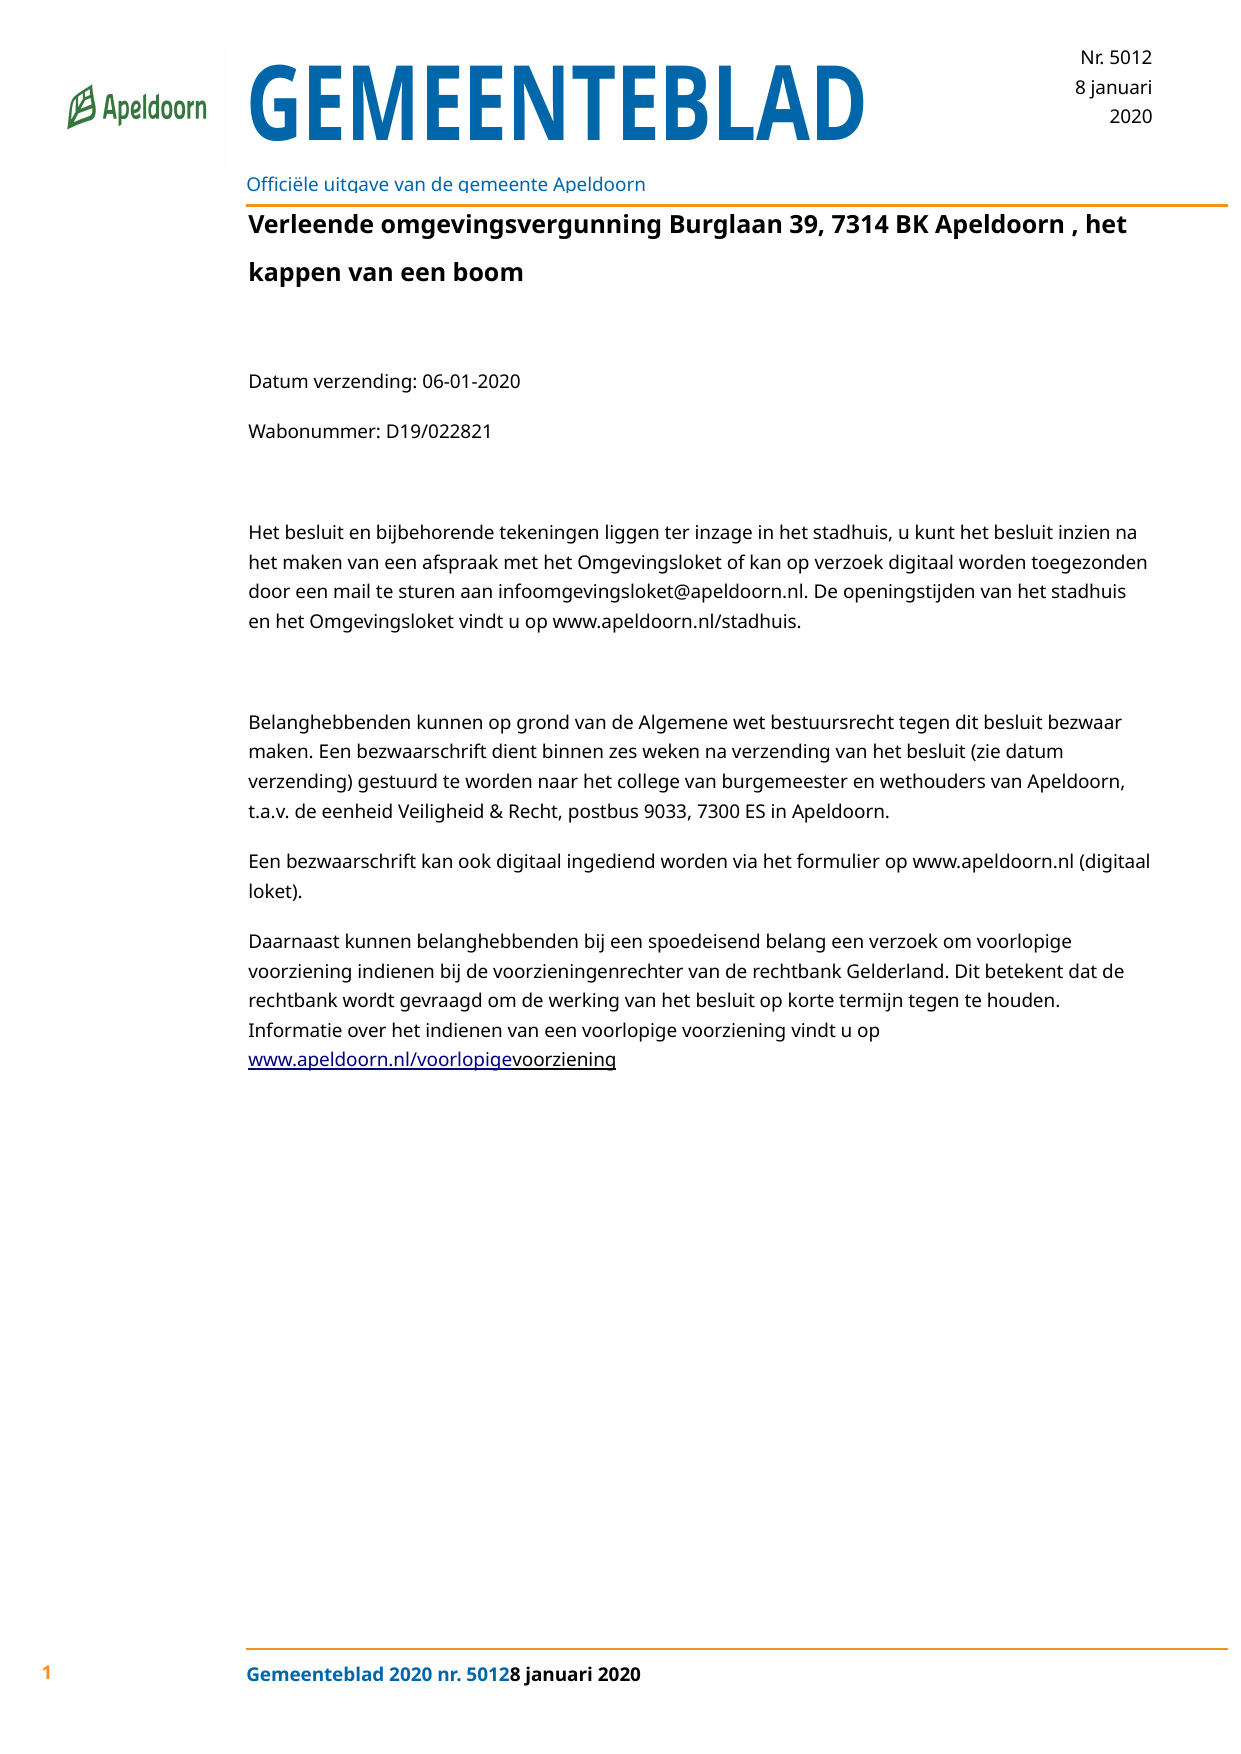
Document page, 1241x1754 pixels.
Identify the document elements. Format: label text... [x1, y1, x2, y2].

picture [41, 47, 231, 172]
text Datum verzending: 06-01-2020 [248, 368, 1152, 394]
text Belanghebbenden kunnen op grond van de Algemene wet bestuursrecht tegen dit besluit bezwaar maken. Een bezwaarschrift dient binnen zes weken na verzending van het besluit (zie datum verzending) gestuurd te worden naar het college van burgemeester en wethouders van Apeldoorn, t.a.v. de eenheid Veiligheid & Recht, postbus 9033, 7300 ES in Apeldoorn. [248, 709, 1152, 824]
text Een bezwaarschrift kan ook digitaal ingediend worden via het formulier op www.apeldoorn.nl (digitaal loket). [248, 848, 1152, 904]
text Daarnaast kunnen belanghebbenden bij een spoedeisend belang een verzoek om voorlopige voorziening indienen bij de voorzieningenrechter van de rechtbank Gelderland. Dit betekent dat de rechtbank wordt gevraagd om de werking van het besluit op korte termijn tegen te houden. Informatie over het indienen van een voorlopige voorziening vindt u op www.apeldoorn.nl/voorlopigevoorziening [248, 928, 1152, 1072]
text Het besluit en bijbehorende tekeningen liggen ter inzage in het stadhuis, u kunt het besluit inzien na het maken van een afspraak met het Omgevingsloket of kan op verzoek digitaal worden toegezonden door een mail te sturen aan infoomgevingsloket@apeldoorn.nl. De openingstijden van het stadhuis en het Omgevingsloket vindt u op www.apeldoorn.nl/stadhuis. [248, 519, 1152, 634]
text Verleende omgevingsvergunning Burglaan 39, 7314 BK Apeldoorn , het kappen van een boom [248, 207, 1152, 288]
text Wabonummer: D19/022821 [248, 419, 1152, 444]
